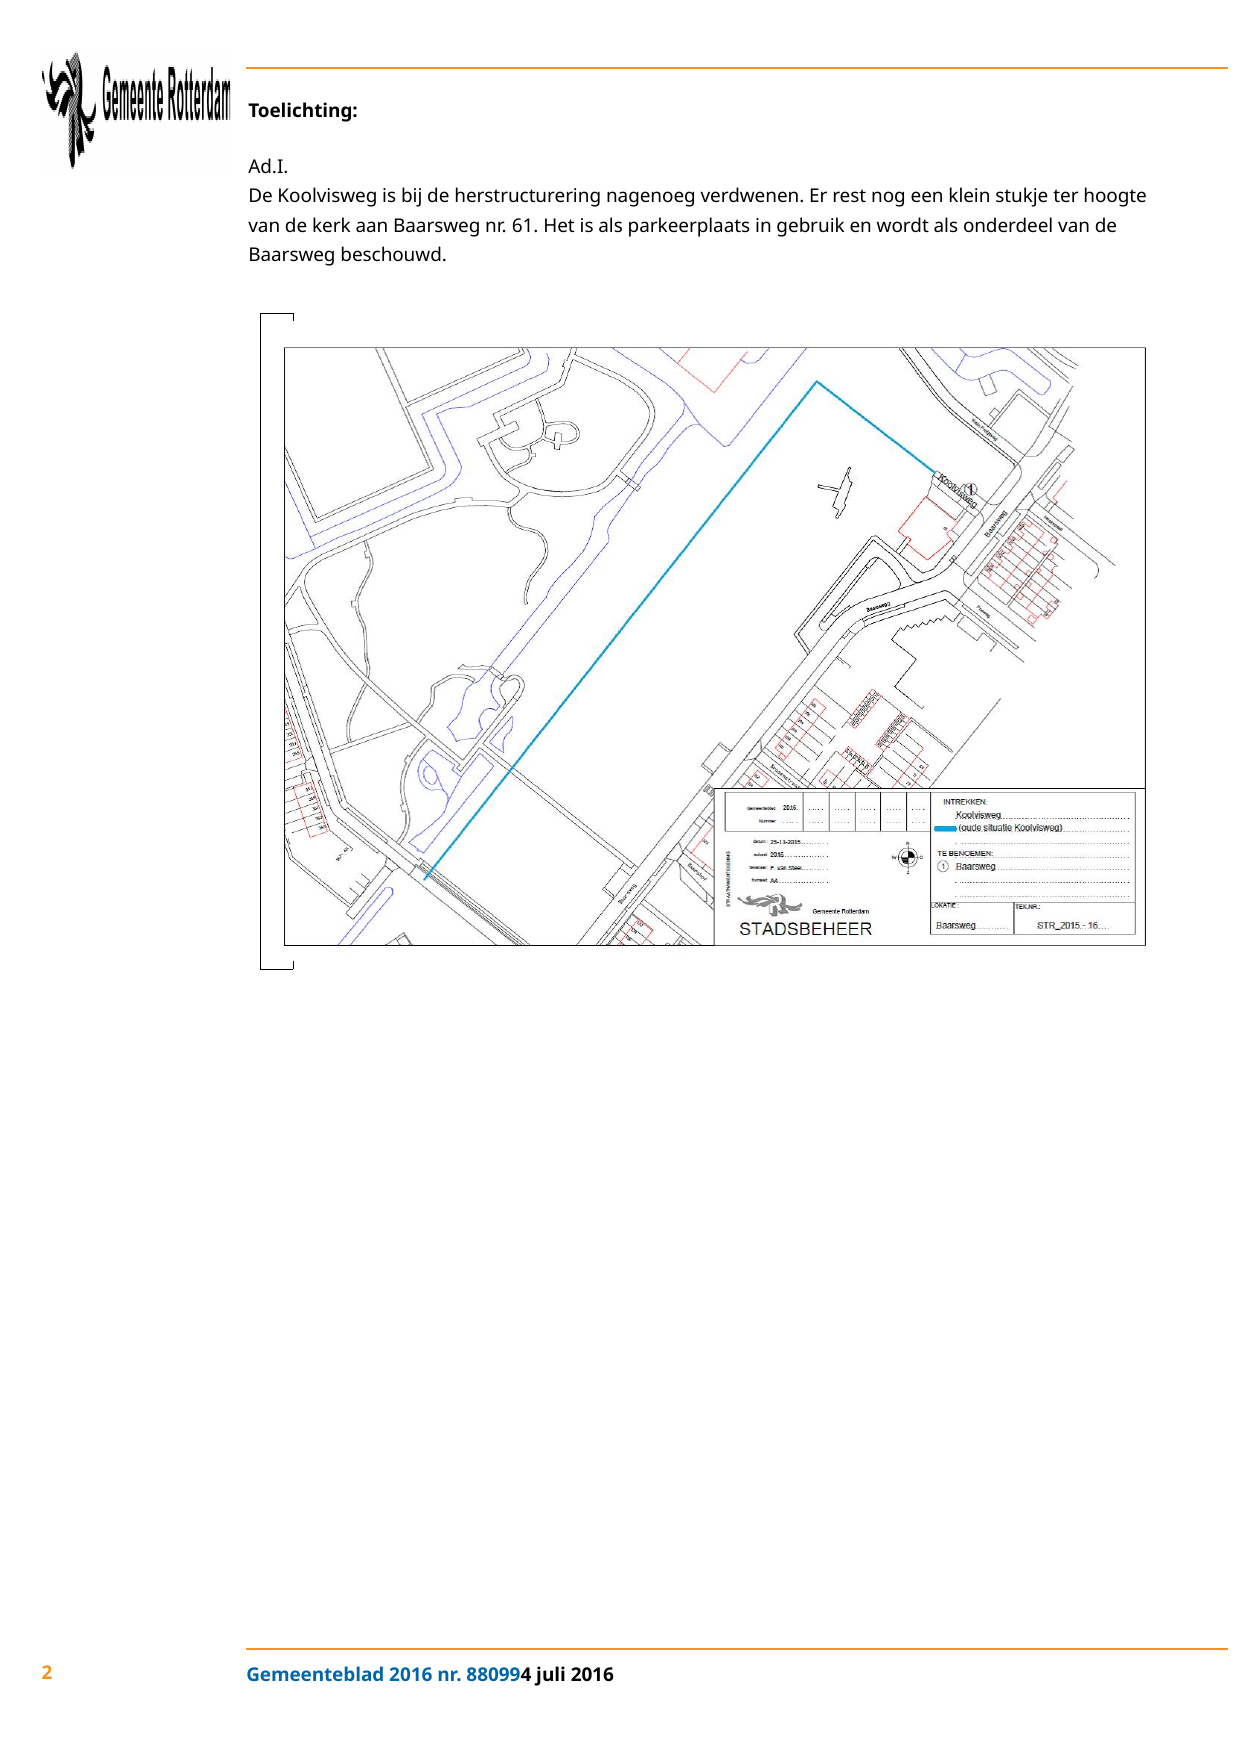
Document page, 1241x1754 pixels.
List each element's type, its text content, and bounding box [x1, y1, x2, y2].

picture [41, 47, 231, 172]
picture [268, 321, 1173, 961]
text De Koolvisweg is bij de herstructurering nagenoeg verdwenen. Er rest nog een klein stukje ter hoogte van de kerk aan Baarsweg nr. 61. Het is als parkeerplaats in gebruik en wordt als onderdeel van de Baarsweg beschouwd. [248, 182, 1152, 267]
text Toelichting: [248, 95, 1152, 123]
text Ad.I. [248, 153, 1152, 179]
